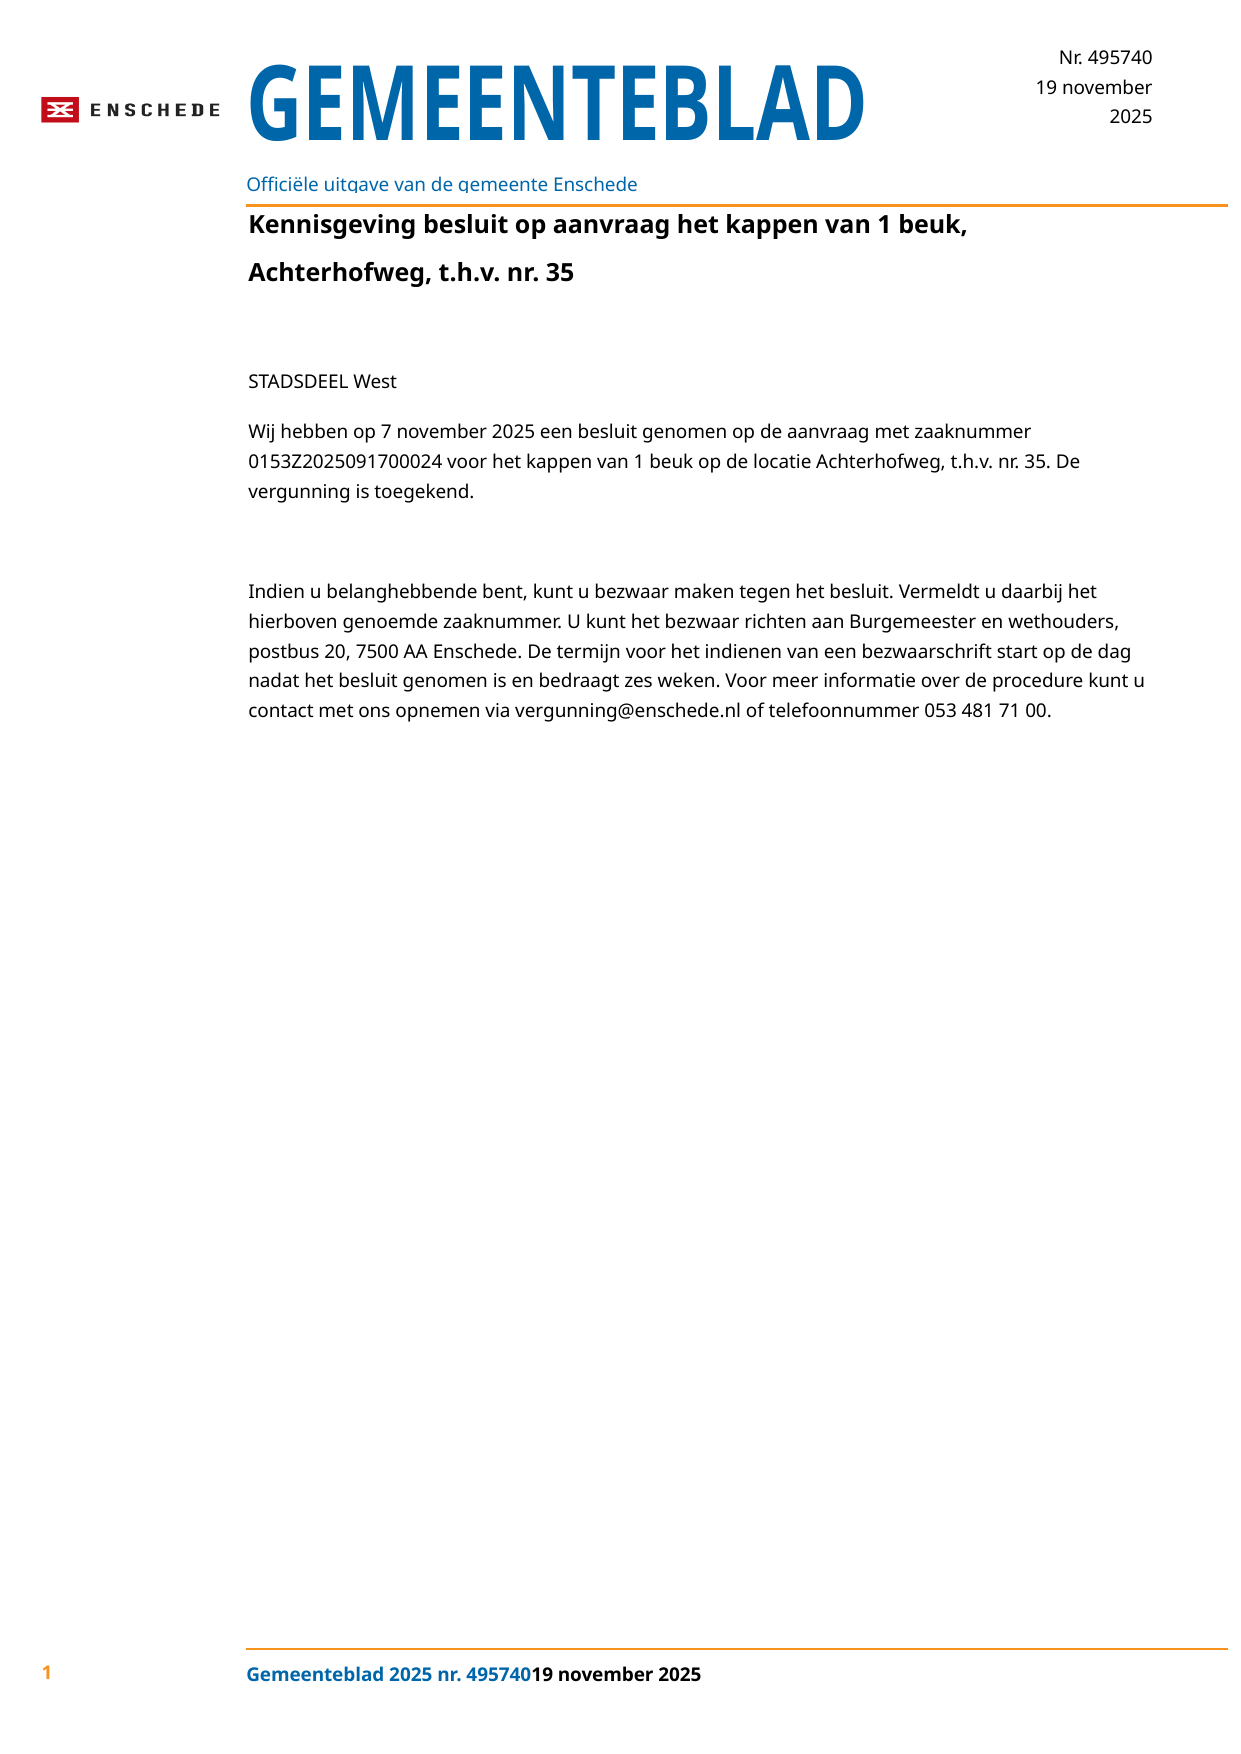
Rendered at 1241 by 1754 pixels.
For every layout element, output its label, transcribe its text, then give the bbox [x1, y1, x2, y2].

text Kennisgeving besluit op aanvraag het kappen van 1 beuk, Achterhofweg, t.h.v. nr. 35 [248, 207, 1152, 288]
text STADSDEEL West [248, 368, 1152, 394]
text Indien u belanghebbende bent, kunt u bezwaar maken tegen het besluit. Vermeldt u daarbij het hierboven genoemde zaaknummer. U kunt het bezwaar richten aan Burgemeester en wethouders, postbus 20, 7500 AA Enschede. De termijn voor het indienen van een bezwaarschrift start op de dag nadat het besluit genomen is en bedraagt zes weken. Voor meer informatie over de procedure kunt u contact met ons opnemen via vergunning@enschede.nl of telefoonnummer 053 481 71 00. [248, 579, 1152, 723]
text Wij hebben op 7 november 2025 een besluit genomen op de aanvraag met zaaknummer 0153Z2025091700024 voor het kappen van 1 beuk op de locatie Achterhofweg, t.h.v. nr. 35. De vergunning is toegekend. [248, 419, 1152, 504]
picture [41, 47, 231, 172]
